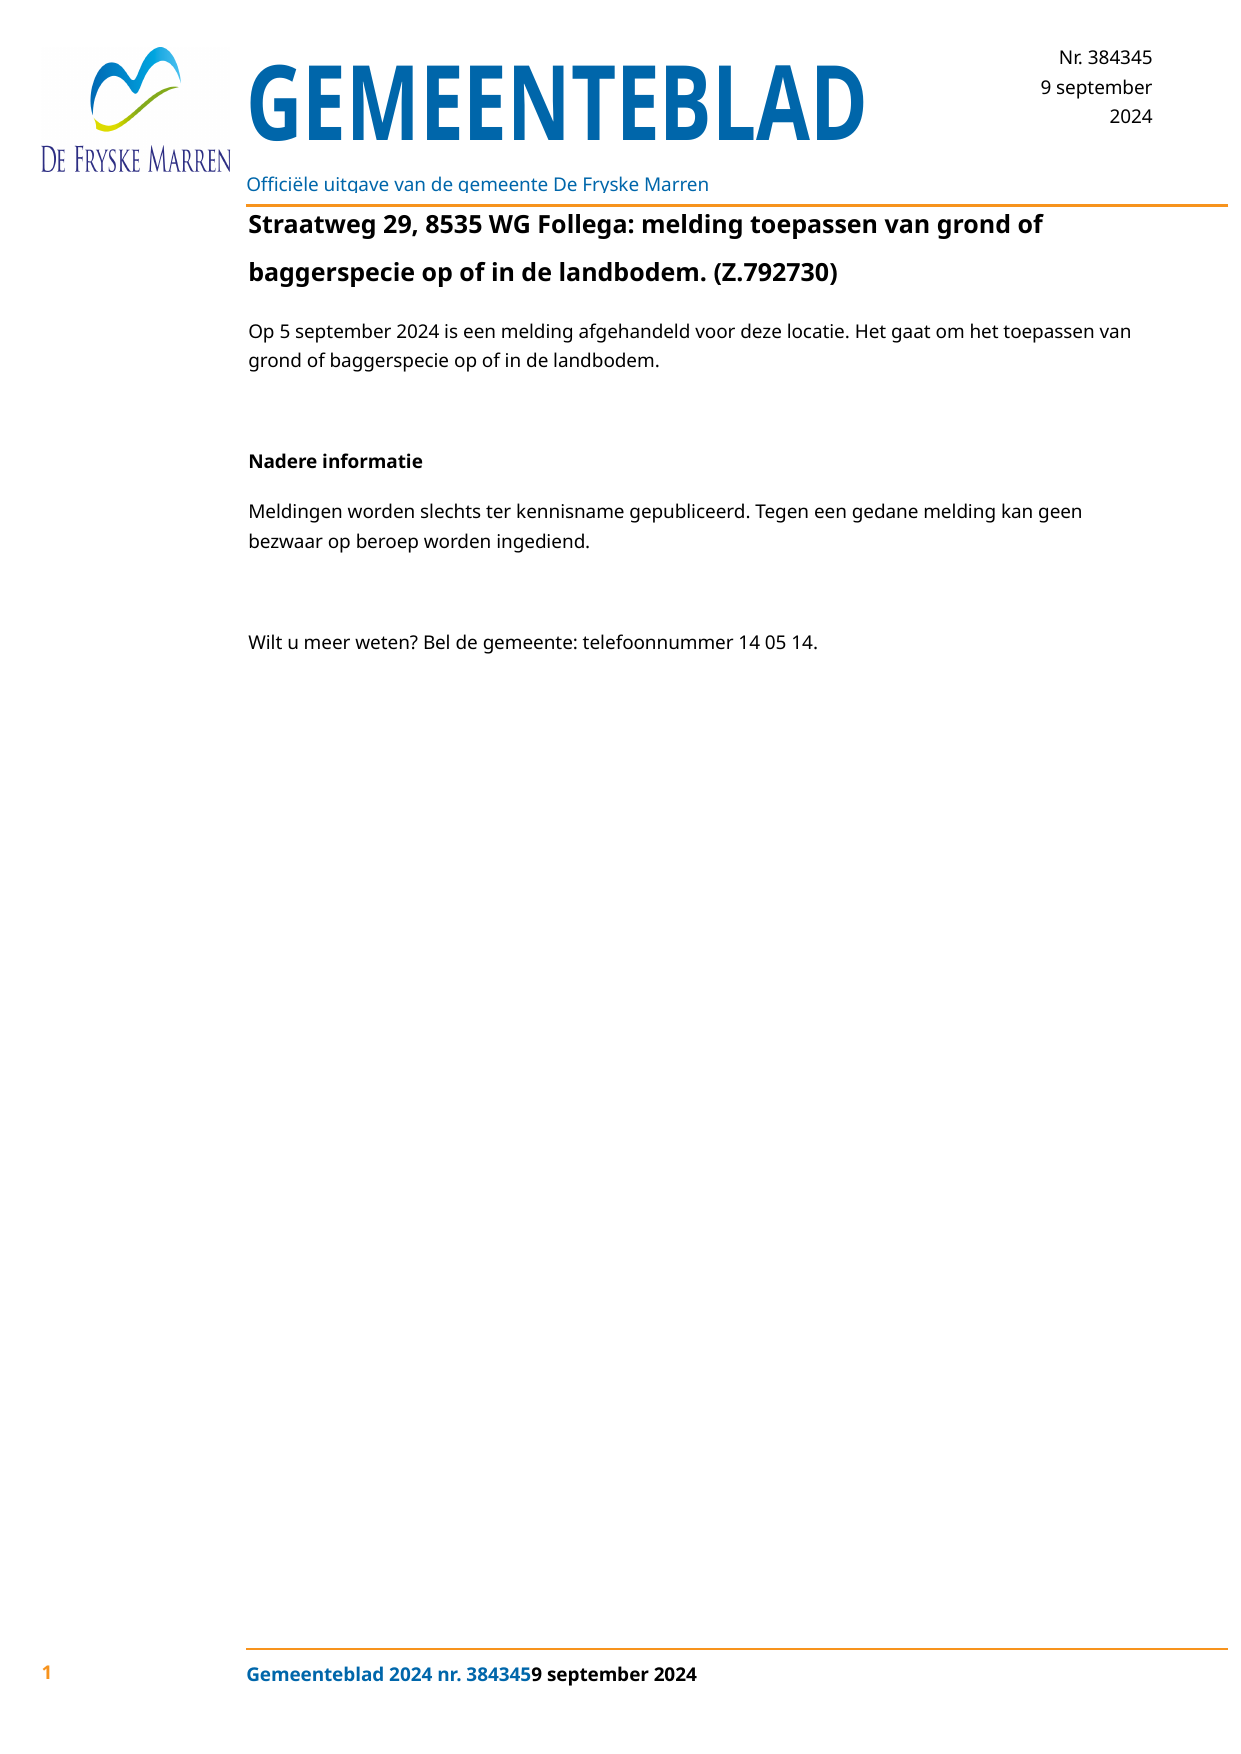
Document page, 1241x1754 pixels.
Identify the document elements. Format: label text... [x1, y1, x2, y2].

text Op 5 september 2024 is een melding afgehandeld voor deze locatie. Het gaat om het toepassen van grond of baggerspecie op of in de landbodem. [248, 318, 1152, 373]
text Nadere informatie [248, 448, 1152, 474]
text Wilt u meer weten? Bel de gemeente: telefoonnummer 14 05 14. [248, 629, 1152, 655]
text Meldingen worden slechts ter kennisname gepubliceerd. Tegen een gedane melding kan geen bezwaar op beroep worden ingediend. [248, 499, 1152, 554]
text Straatweg 29, 8535 WG Follega: melding toepassen van grond of baggerspecie op of in de landbodem. (Z.792730) [248, 207, 1152, 288]
picture [41, 47, 231, 172]
